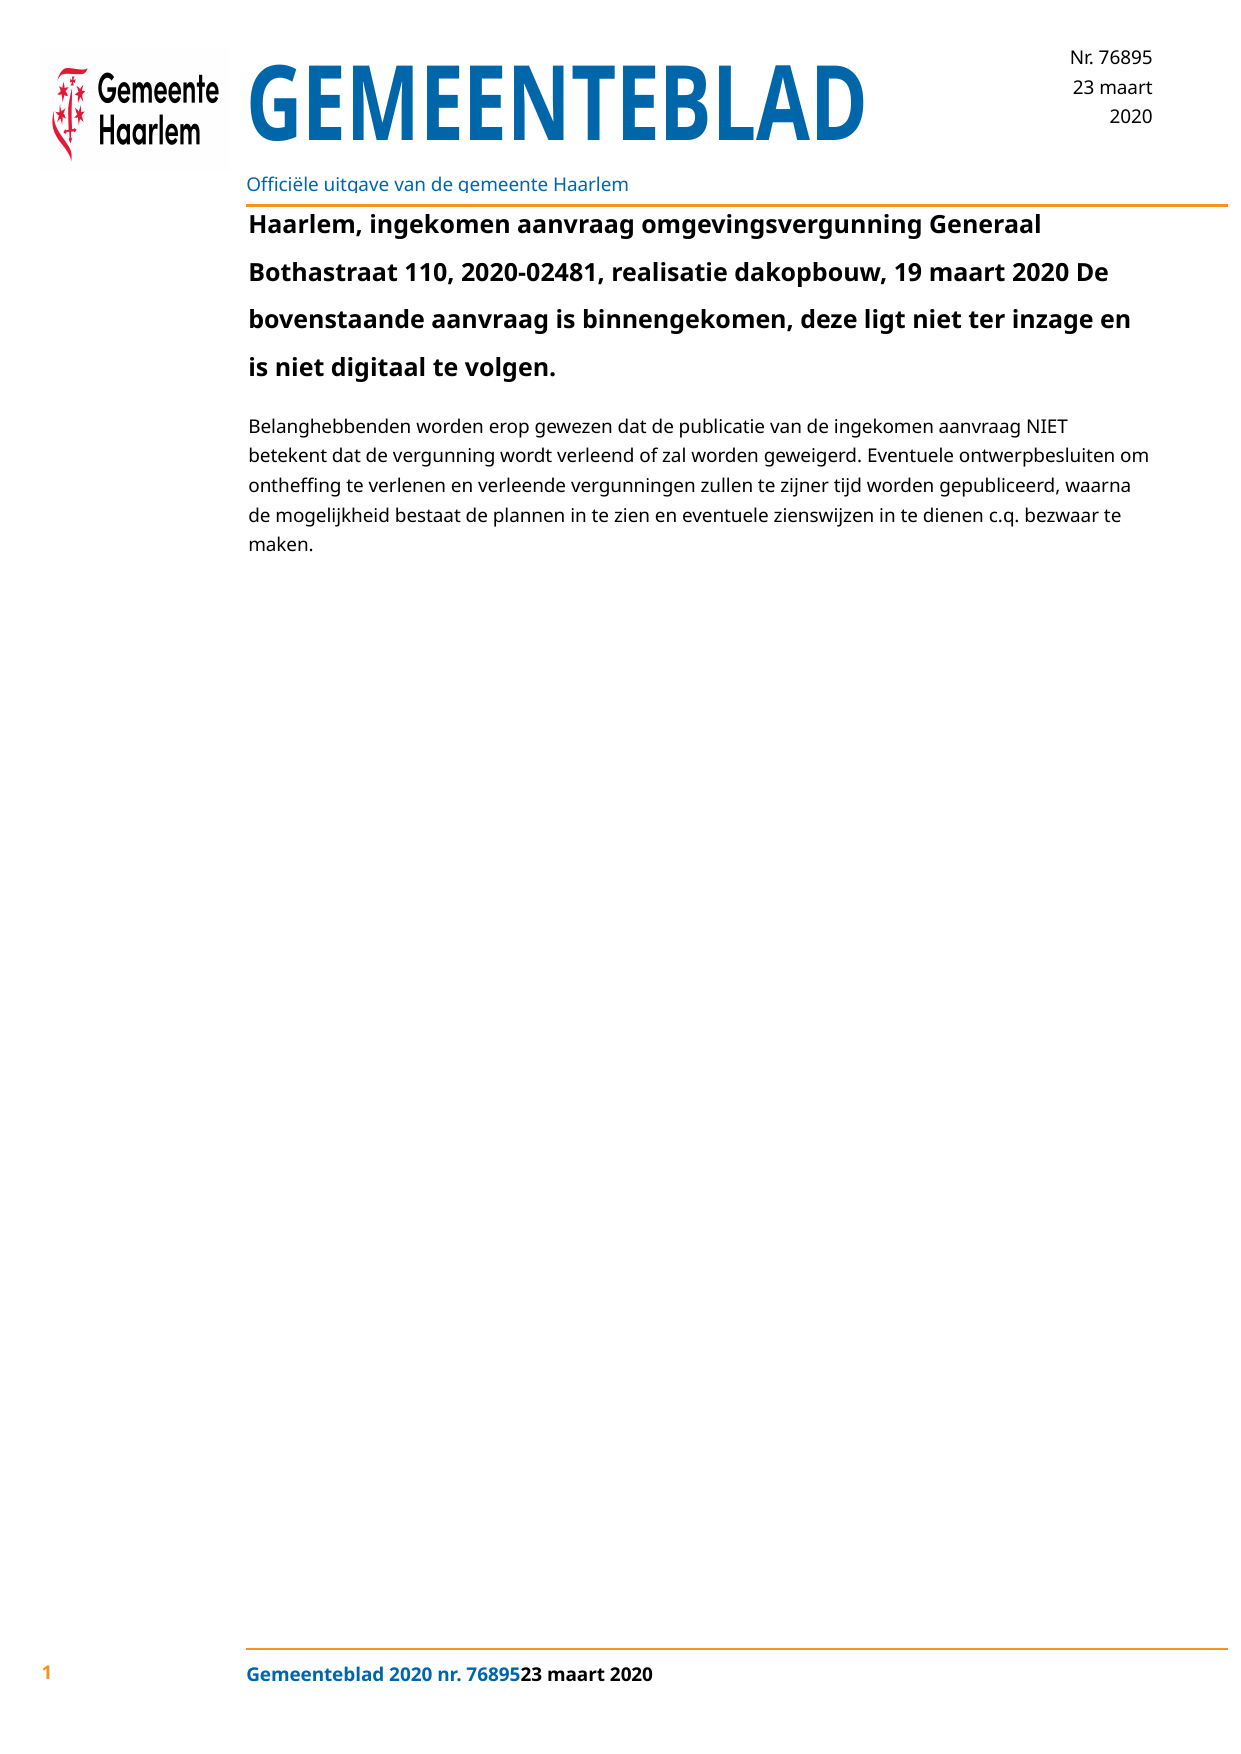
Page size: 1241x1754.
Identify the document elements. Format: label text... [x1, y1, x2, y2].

text Belanghebbenden worden erop gewezen dat de publicatie van de ingekomen aanvraag NIET betekent dat de vergunning wordt verleend of zal worden geweigerd. Eventuele ontwerpbesluiten om ontheffing te verlenen en verleende vergunningen zullen te zijner tijd worden gepubliceerd, waarna de mogelijkheid bestaat de plannen in te zien en eventuele zienswijzen in te dienen c.q. bezwaar te maken. [248, 413, 1152, 557]
text Haarlem, ingekomen aanvraag omgevingsvergunning Generaal Bothastraat 110, 2020-02481, realisatie dakopbouw, 19 maart 2020 De bovenstaande aanvraag is binnengekomen, deze ligt niet ter inzage en is niet digitaal te volgen. [248, 207, 1152, 384]
picture [41, 47, 231, 172]
